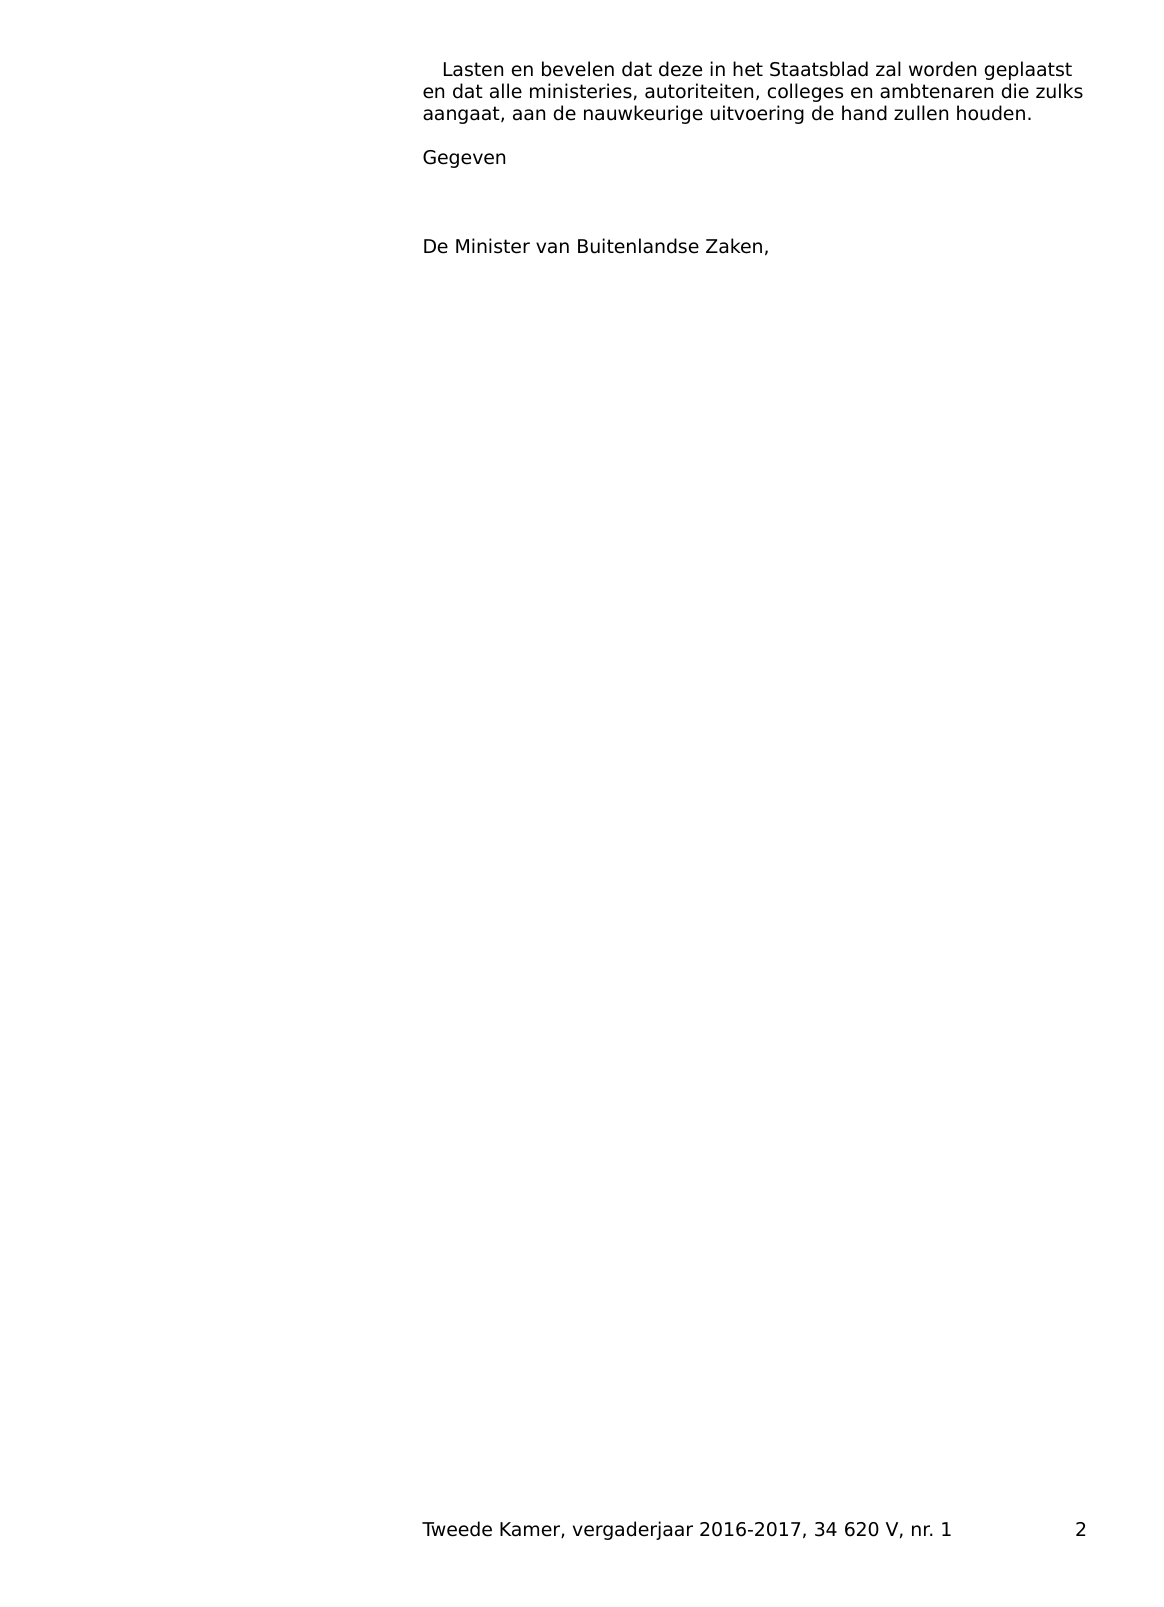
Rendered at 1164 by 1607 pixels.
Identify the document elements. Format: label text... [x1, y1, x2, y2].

text Gegeven [422, 147, 1087, 169]
text Lasten en bevelen dat deze in het Staatsblad zal worden geplaatst en dat alle ministeries, autoriteiten, colleges en ambtenaren die zulks aangaat, aan de nauwkeurige uitvoering de hand zullen houden. [422, 59, 1087, 125]
text De Minister van Buitenlandse Zaken, [422, 236, 1087, 258]
